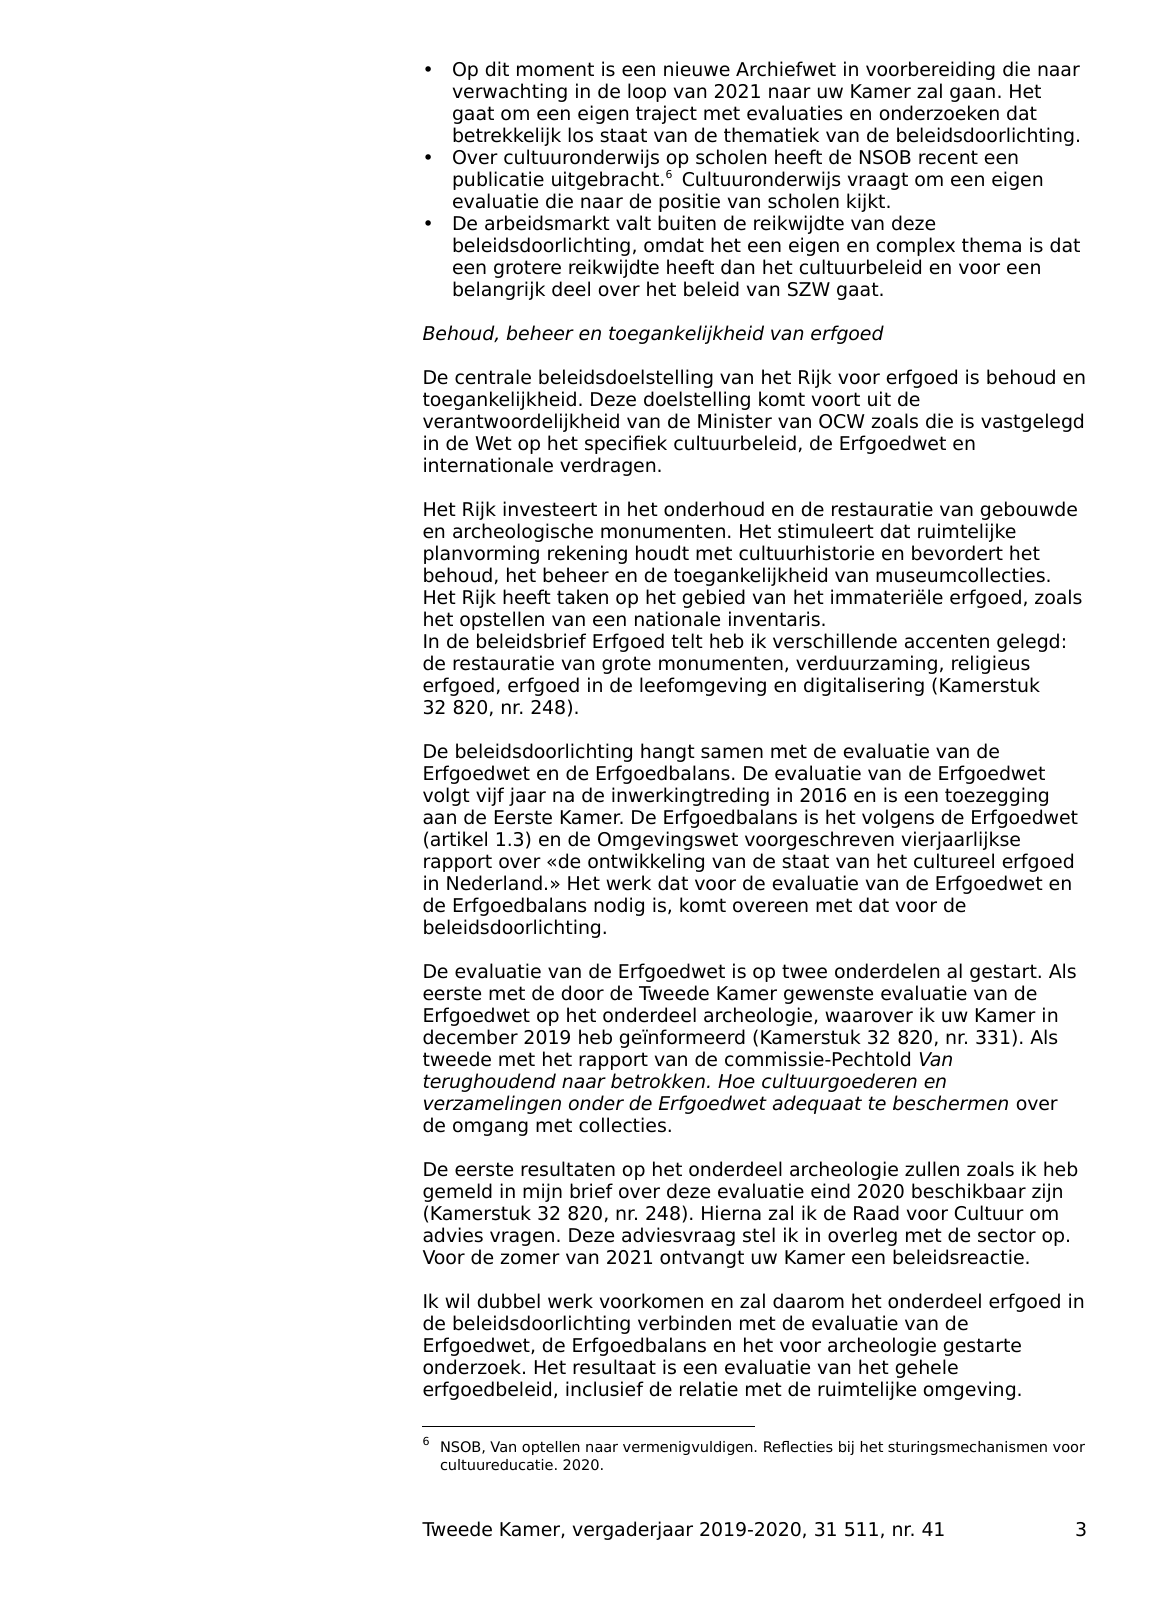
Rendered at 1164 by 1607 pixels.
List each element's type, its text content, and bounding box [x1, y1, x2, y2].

text De evaluatie van de Erfgoedwet is op twee onderdelen al gestart. Als eerste met de door de Tweede Kamer gewenste evaluatie van de Erfgoedwet op het onderdeel archeologie, waarover ik uw Kamer in december 2019 heb geïnformeerd (Kamerstuk 32 820, nr. 331). Als tweede met het rapport van de commissie-Pechtold Van terughoudend naar betrokken. Hoe cultuurgoederen en verzamelingen onder de Erfgoedwet adequaat te beschermen over de omgang met collecties. [422, 961, 1087, 1137]
text NSOB, Van optellen naar vermenigvuldigen. Reflecties bij het sturingsmechanismen voor cultuureducatie. 2020. [422, 1435, 1087, 1474]
text • Op dit moment is een nieuwe Archiefwet in voorbereiding die naar verwachting in de loop van 2021 naar uw Kamer zal gaan. Het gaat om een eigen traject met evaluaties en onderzoeken dat betrekkelijk los staat van de thematiek van de beleidsdoorlichting. [422, 59, 1087, 147]
subtitle Behoud, beheer en toegankelijkheid van erfgoed [422, 323, 1087, 345]
text De centrale beleidsdoelstelling van het Rijk voor erfgoed is behoud en toegankelijkheid. Deze doelstelling komt voort uit de verantwoordelijkheid van de Minister van OCW zoals die is vastgelegd in de Wet op het specifiek cultuurbeleid, de Erfgoedwet en internationale verdragen. [422, 367, 1087, 477]
text Ik wil dubbel werk voorkomen en zal daarom het onderdeel erfgoed in de beleidsdoorlichting verbinden met de evaluatie van de Erfgoedwet, de Erfgoedbalans en het voor archeologie gestarte onderzoek. Het resultaat is een evaluatie van het gehele erfgoedbeleid, inclusief de relatie met de ruimtelijke omgeving. [422, 1291, 1087, 1401]
text De beleidsdoorlichting hangt samen met de evaluatie van de Erfgoedwet en de Erfgoedbalans. De evaluatie van de Erfgoedwet volgt vijf jaar na de inwerkingtreding in 2016 en is een toezegging aan de Eerste Kamer. De Erfgoedbalans is het volgens de Erfgoedwet (artikel 1.3) en de Omgevingswet voorgeschreven vierjaarlijkse rapport over «de ontwikkeling van de staat van het cultureel erfgoed in Nederland.» Het werk dat voor de evaluatie van de Erfgoedwet en de Erfgoedbalans nodig is, komt overeen met dat voor de beleidsdoorlichting. [422, 741, 1087, 939]
text • De arbeidsmarkt valt buiten de reikwijdte van deze beleidsdoorlichting, omdat het een eigen en complex thema is dat een grotere reikwijdte heeft dan het cultuurbeleid en voor een belangrijk deel over het beleid van SZW gaat. [422, 213, 1087, 301]
text Het Rijk investeert in het onderhoud en de restauratie van gebouwde en archeologische monumenten. Het stimuleert dat ruimtelijke planvorming rekening houdt met cultuurhistorie en bevordert het behoud, het beheer en de toegankelijkheid van museumcollecties. Het Rijk heeft taken op het gebied van het immateriële erfgoed, zoals het opstellen van een nationale inventaris. [422, 499, 1087, 631]
text In de beleidsbrief Erfgoed telt heb ik verschillende accenten gelegd: de restauratie van grote monumenten, verduurzaming, religieus erfgoed, erfgoed in de leefomgeving en digitalisering (Kamerstuk 32 820, nr. 248). [422, 631, 1087, 719]
text De eerste resultaten op het onderdeel archeologie zullen zoals ik heb gemeld in mijn brief over deze evaluatie eind 2020 beschikbaar zijn (Kamerstuk 32 820, nr. 248). Hierna zal ik de Raad voor Cultuur om advies vragen. Deze adviesvraag stel ik in overleg met de sector op. Voor de zomer van 2021 ontvangt uw Kamer een beleidsreactie. [422, 1159, 1087, 1269]
text • Over cultuuronderwijs op scholen heeft de NSOB recent een publicatie uitgebracht. Cultuuronderwijs vraagt om een eigen evaluatie die naar de positie van scholen kijkt. [422, 147, 1087, 213]
